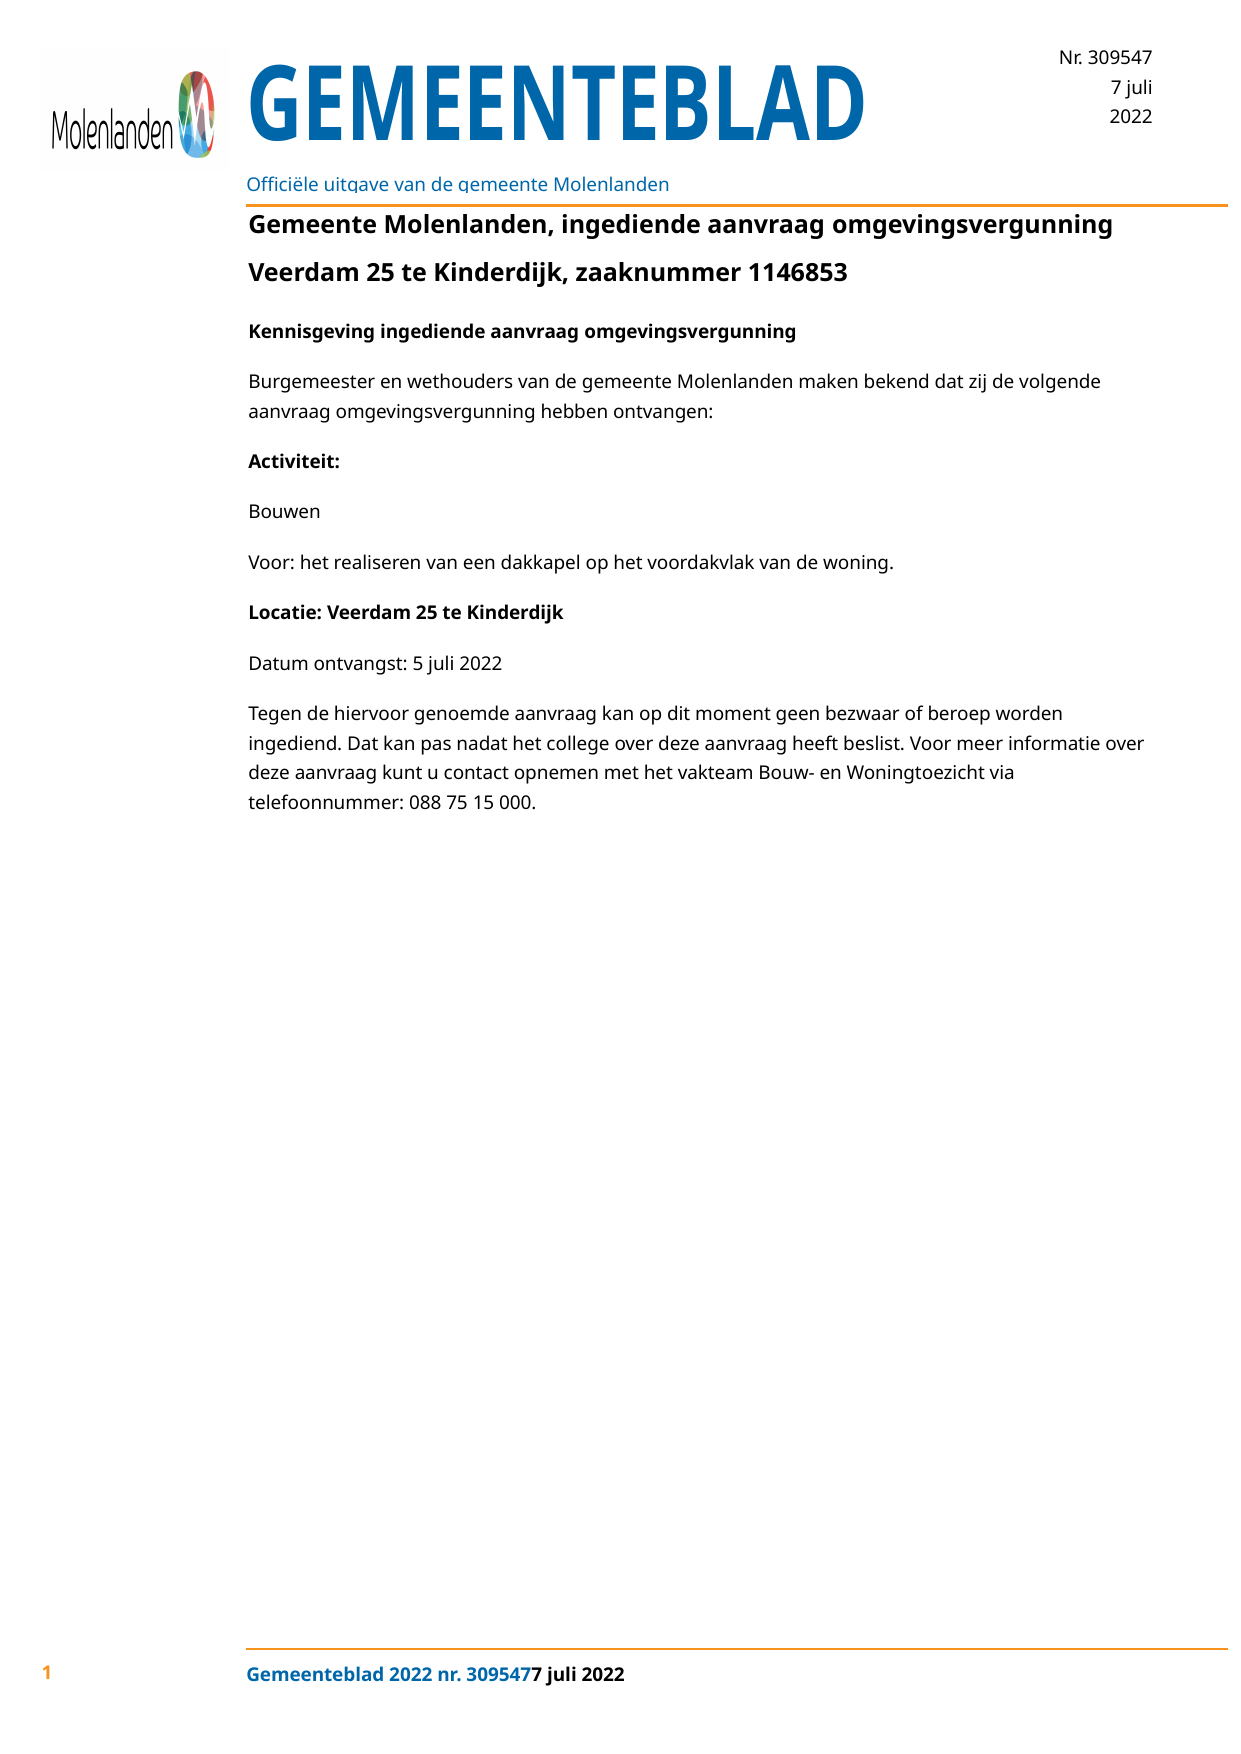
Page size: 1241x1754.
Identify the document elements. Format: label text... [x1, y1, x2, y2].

picture [41, 47, 231, 172]
text Burgemeester en wethouders van de gemeente Molenlanden maken bekend dat zij de volgende aanvraag omgevingsvergunning hebben ontvangen: [248, 368, 1152, 424]
text Activiteit: [248, 448, 1152, 474]
text Tegen de hiervoor genoemde aanvraag kan op dit moment geen bezwaar of beroep worden ingediend. Dat kan pas nadat het college over deze aanvraag heeft beslist. Voor meer informatie over deze aanvraag kunt u contact opnemen met het vakteam Bouw- en Woningtoezicht via telefoonnummer: 088 75 15 000. [248, 700, 1152, 815]
text Voor: het realiseren van een dakkapel op het voordakvlak van de woning. [248, 549, 1152, 575]
text Kennisgeving ingediende aanvraag omgevingsvergunning [248, 318, 1152, 344]
text Bouwen [248, 499, 1152, 524]
text Locatie: Veerdam 25 te Kinderdijk [248, 599, 1152, 625]
text Datum ontvangst: 5 juli 2022 [248, 650, 1152, 676]
text Gemeente Molenlanden, ingediende aanvraag omgevingsvergunning Veerdam 25 te Kinderdijk, zaaknummer 1146853 [248, 207, 1152, 288]
